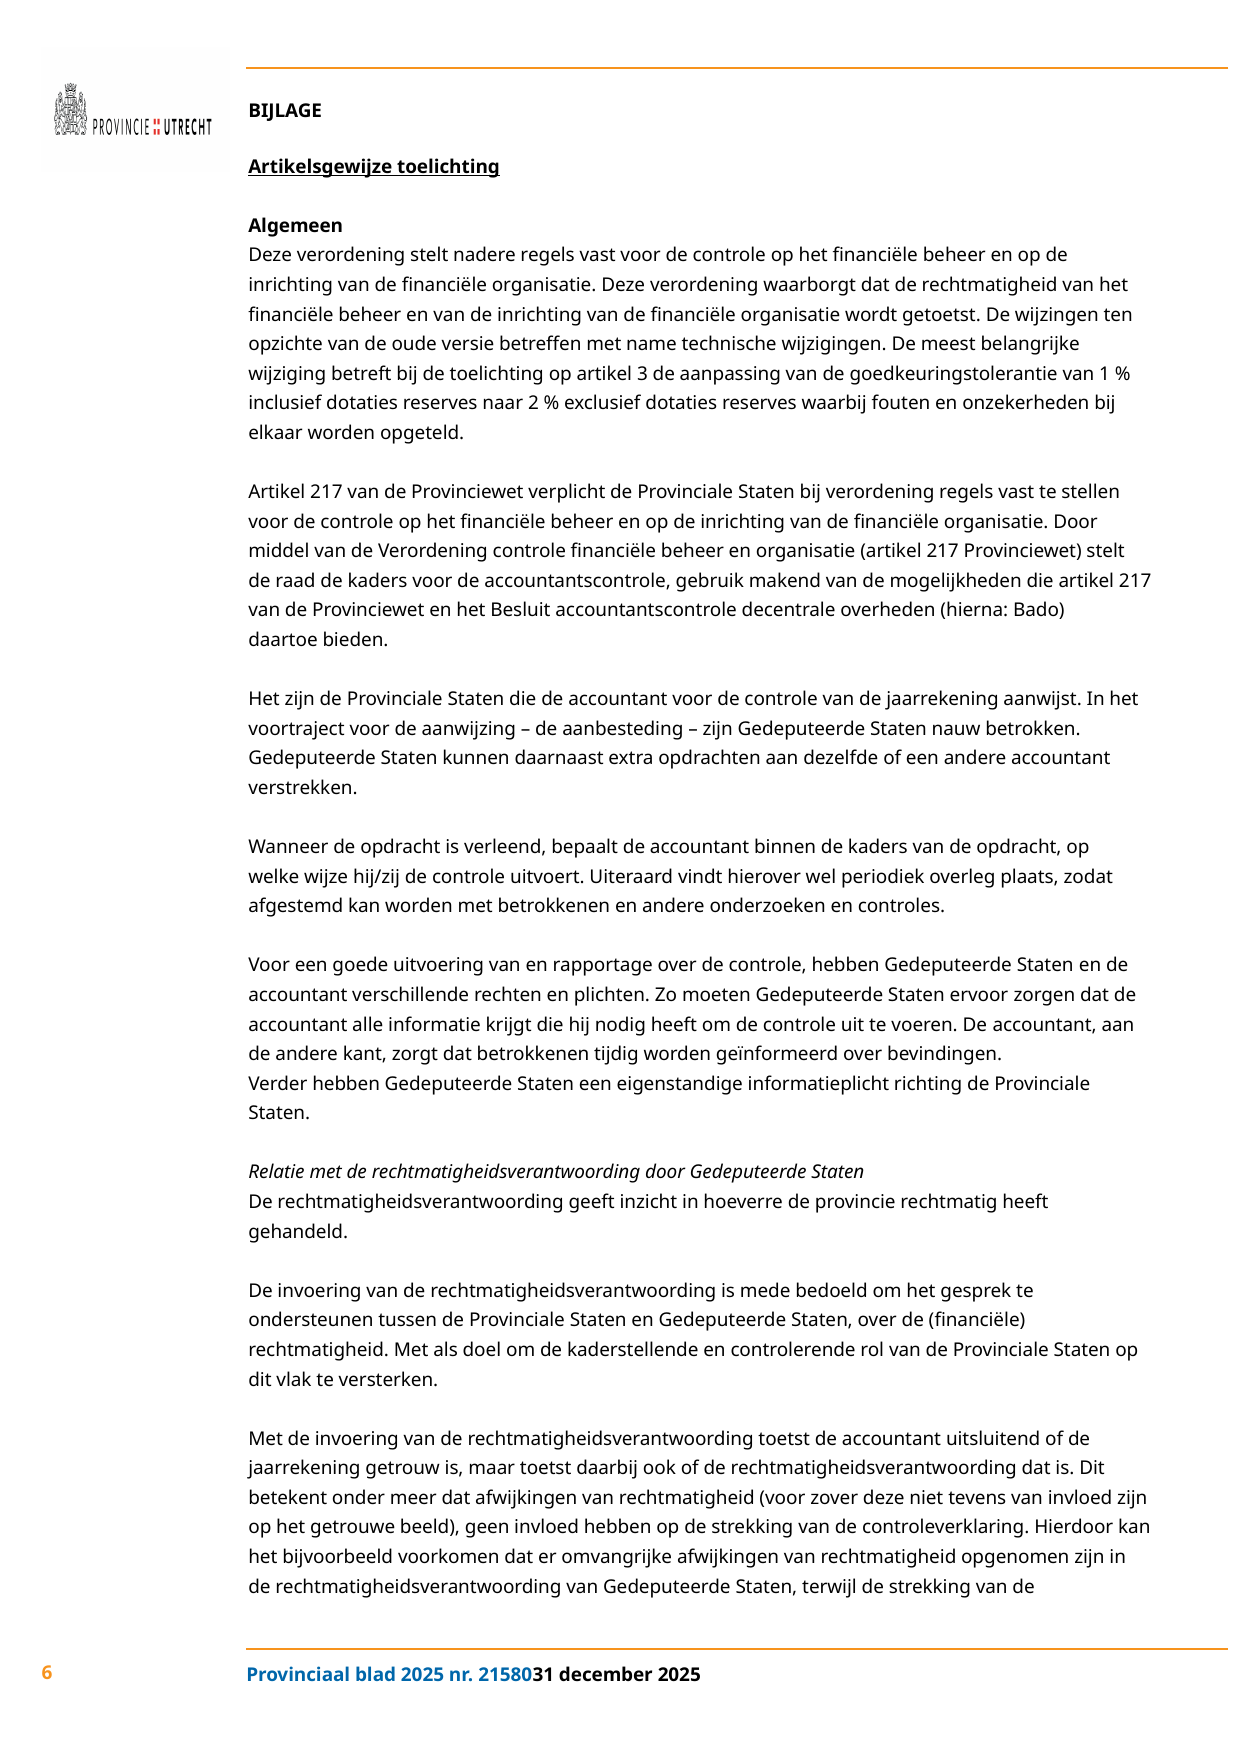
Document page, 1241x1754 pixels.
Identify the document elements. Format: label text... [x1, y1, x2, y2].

text BIJLAGE [248, 95, 1152, 123]
text Wanneer de opdracht is verleend, bepaalt de accountant binnen de kaders van de opdracht, op welke wijze hij/zij de controle uitvoert. Uiteraard vindt hierover wel periodiek overleg plaats, zodat afgestemd kan worden met betrokkenen en andere onderzoeken en controles. [248, 833, 1152, 918]
text Verder hebben Gedeputeerde Staten een eigenstandige informatieplicht richting de Provinciale Staten. [248, 1070, 1152, 1125]
text Artikelsgewijze toelichting [248, 153, 1152, 179]
text Voor een goede uitvoering van en rapportage over de controle, hebben Gedeputeerde Staten en de accountant verschillende rechten en plichten. Zo moeten Gedeputeerde Staten ervoor zorgen dat de accountant alle informatie krijgt die hij nodig heeft om de controle uit te voeren. De accountant, aan de andere kant, zorgt dat betrokkenen tijdig worden geïnformeerd over bevindingen. [248, 952, 1152, 1066]
picture [41, 47, 231, 172]
text Deze verordening stelt nadere regels vast voor de controle op het financiële beheer en op de inrichting van de financiële organisatie. Deze verordening waarborgt dat de rechtmatigheid van het financiële beheer en van de inrichting van de financiële organisatie wordt getoetst. De wijzingen ten opzichte van de oude versie betreffen met name technische wijzigingen. De meest belangrijke wijziging betreft bij de toelichting op artikel 3 de aanpassing van de goedkeuringstolerantie van 1 % inclusief dotaties reserves naar 2 % exclusief dotaties reserves waarbij fouten en onzekerheden bij elkaar worden opgeteld. [248, 242, 1152, 445]
text Artikel 217 van de Provinciewet verplicht de Provinciale Staten bij verordening regels vast te stellen voor de controle op het financiële beheer en op de inrichting van de financiële organisatie. Door middel van de Verordening controle financiële beheer en organisatie (artikel 217 Provinciewet) stelt de raad de kaders voor de accountantscontrole, gebruik makend van de mogelijkheden die artikel 217 van de Provinciewet en het Besluit accountantscontrole decentrale overheden (hierna: Bado) daartoe bieden. [248, 478, 1152, 652]
text De rechtmatigheidsverantwoording geeft inzicht in hoeverre de provincie rechtmatig heeft gehandeld. [248, 1188, 1152, 1244]
text Algemeen [248, 212, 1152, 238]
text Relatie met de rechtmatigheidsverantwoording door Gedeputeerde Staten [248, 1159, 1152, 1184]
text Het zijn de Provinciale Staten die de accountant voor de controle van de jaarrekening aanwijst. In het voortraject voor de aanwijzing – de aanbesteding – zijn Gedeputeerde Staten nauw betrokken. Gedeputeerde Staten kunnen daarnaast extra opdrachten aan dezelfde of een andere accountant verstrekken. [248, 685, 1152, 800]
text De invoering van de rechtmatigheidsverantwoording is mede bedoeld om het gesprek te ondersteunen tussen de Provinciale Staten en Gedeputeerde Staten, over de (financiële) rechtmatigheid. Met als doel om de kaderstellende en controlerende rol van de Provinciale Staten op dit vlak te versterken. [248, 1277, 1152, 1392]
text Met de invoering van de rechtmatigheidsverantwoording toetst de accountant uitsluitend of de jaarrekening getrouw is, maar toetst daarbij ook of de rechtmatigheidsverantwoording dat is. Dit betekent onder meer dat afwijkingen van rechtmatigheid (voor zover deze niet tevens van invloed zijn op het getrouwe beeld), geen invloed hebben op de strekking van de controleverklaring. Hierdoor kan het bijvoorbeeld voorkomen dat er omvangrijke afwijkingen van rechtmatigheid opgenomen zijn in de rechtmatigheidsverantwoording van Gedeputeerde Staten, terwijl de strekking van de [248, 1425, 1152, 1599]
